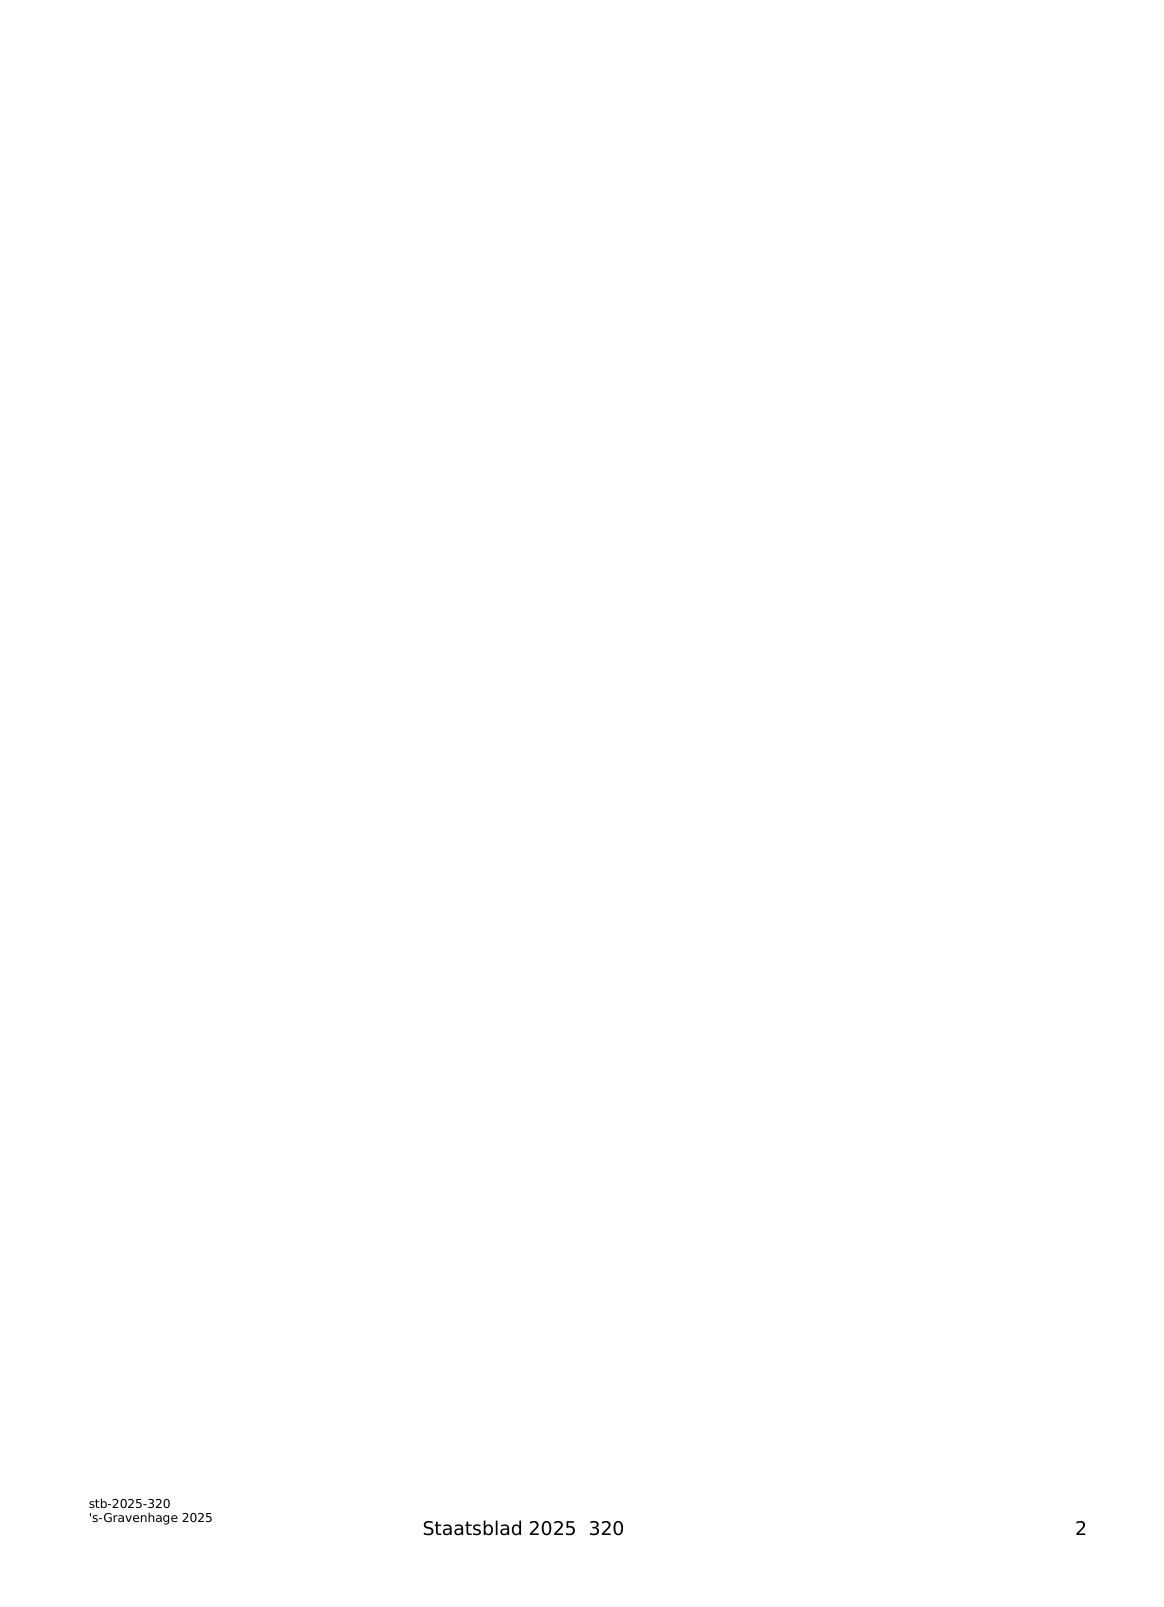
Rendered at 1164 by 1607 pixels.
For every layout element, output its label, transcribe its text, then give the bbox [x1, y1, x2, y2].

text stb-2025-320 [88, 1497, 323, 1511]
text 's-Gravenhage 2025 [88, 1511, 323, 1525]
